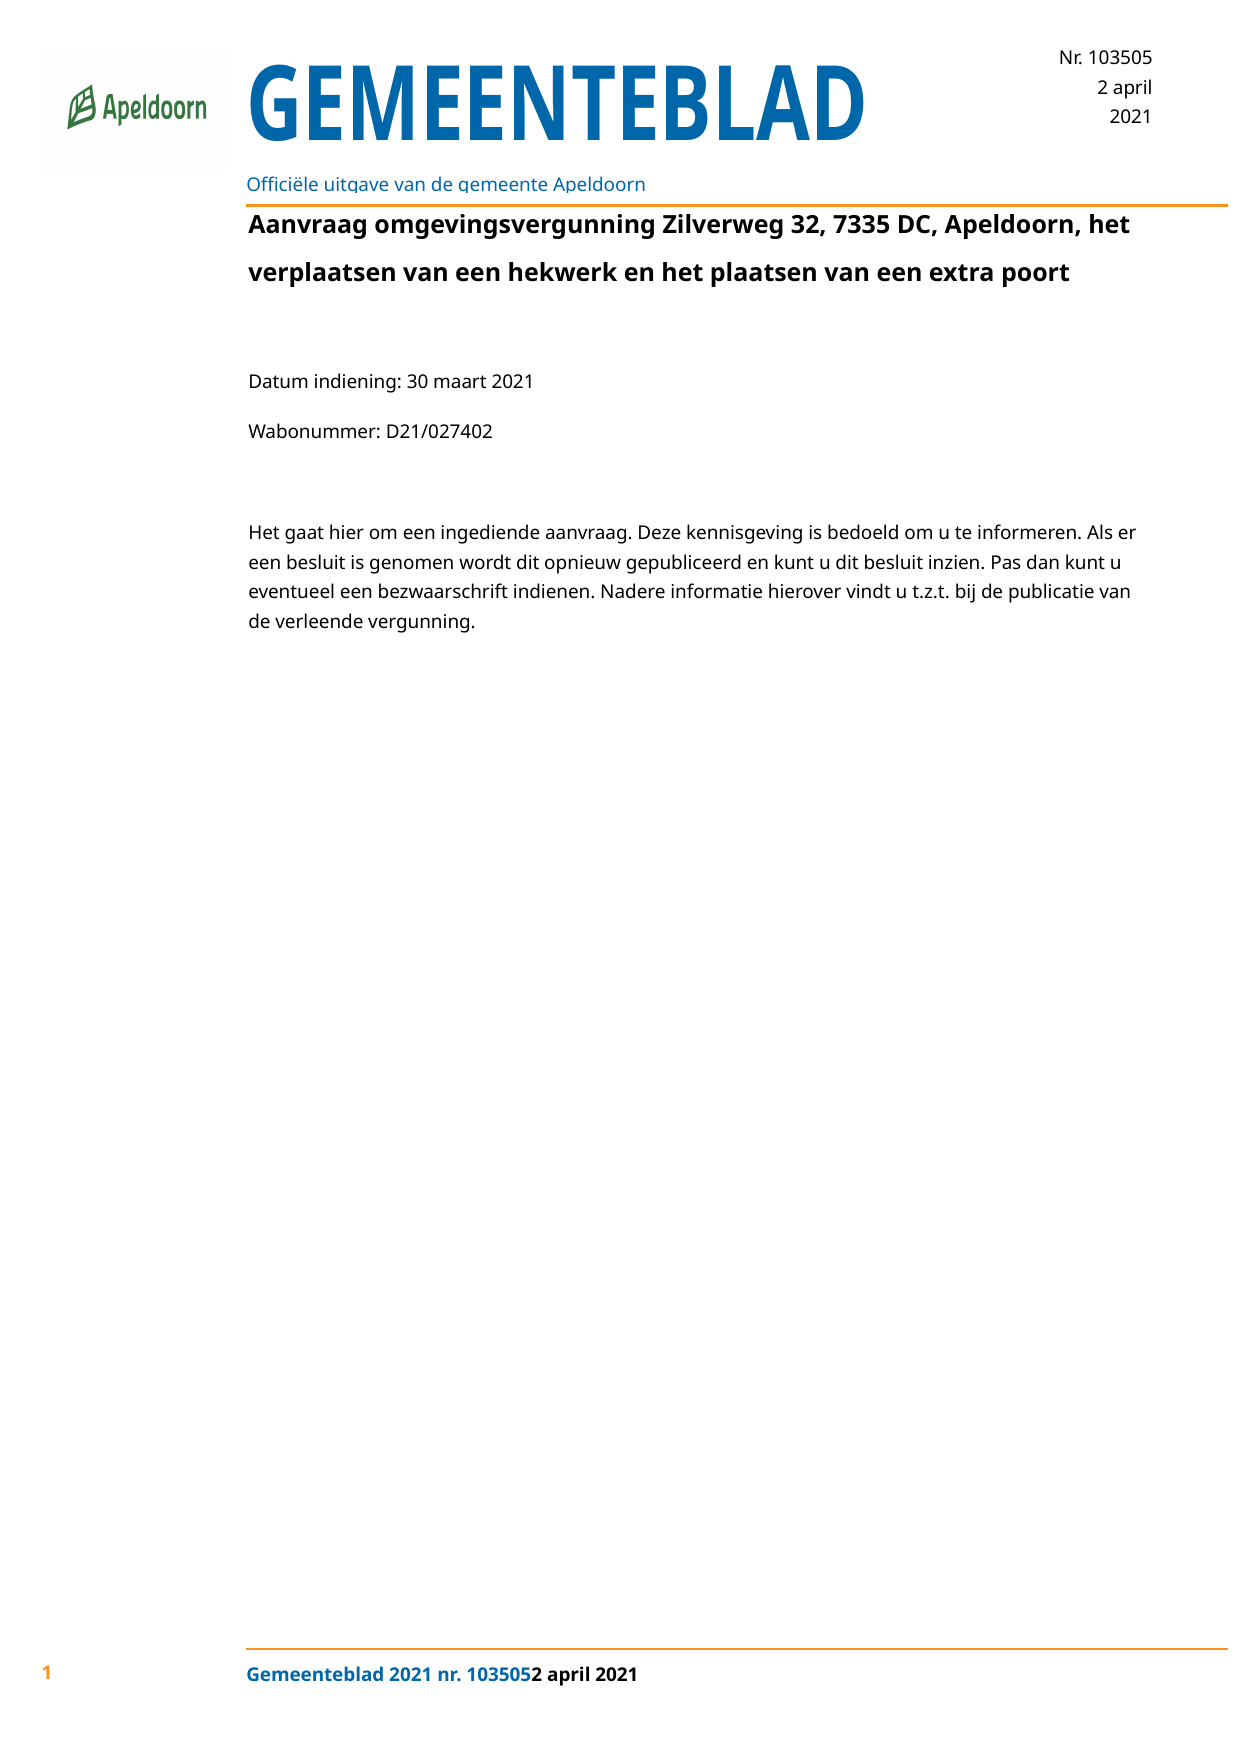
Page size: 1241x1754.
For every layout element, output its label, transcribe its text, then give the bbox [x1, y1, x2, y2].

picture [41, 47, 231, 172]
text Wabonummer: D21/027402 [248, 419, 1152, 444]
text Aanvraag omgevingsvergunning Zilverweg 32, 7335 DC, Apeldoorn, het verplaatsen van een hekwerk en het plaatsen van een extra poort [248, 207, 1152, 288]
text Datum indiening: 30 maart 2021 [248, 368, 1152, 394]
text Het gaat hier om een ingediende aanvraag. Deze kennisgeving is bedoeld om u te informeren. Als er een besluit is genomen wordt dit opnieuw gepubliceerd en kunt u dit besluit inzien. Pas dan kunt u eventueel een bezwaarschrift indienen. Nadere informatie hierover vindt u t.z.t. bij de publicatie van de verleende vergunning. [248, 519, 1152, 634]
